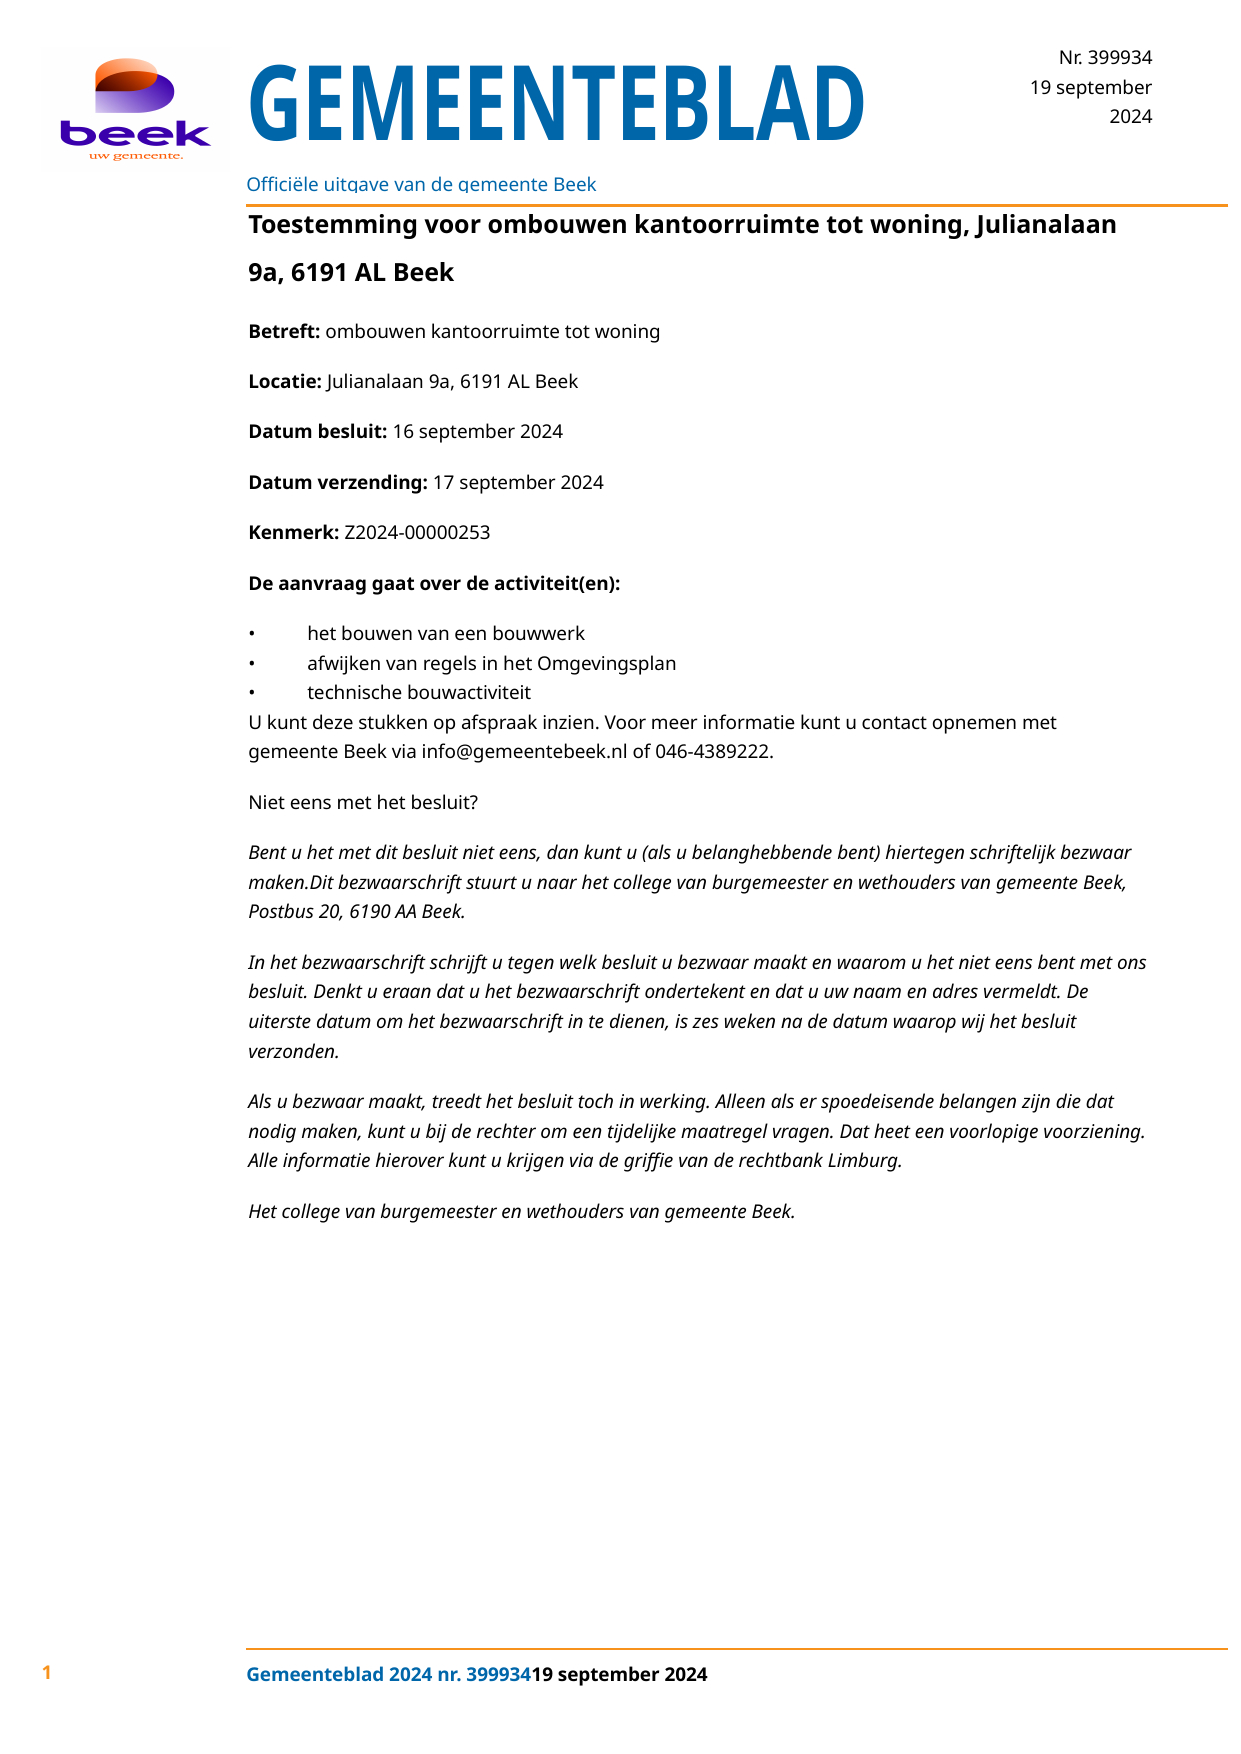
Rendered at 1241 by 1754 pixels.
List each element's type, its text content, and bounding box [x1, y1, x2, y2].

text Bent u het met dit besluit niet eens, dan kunt u (als u belanghebbende bent) hiertegen schriftelijk bezwaar maken.Dit bezwaarschrift stuurt u naar het college van burgemeester en wethouders van gemeente Beek, Postbus 20, 6190 AA Beek. [248, 839, 1152, 924]
text Het college van burgemeester en wethouders van gemeente Beek. [248, 1198, 1152, 1224]
text Betreft: ombouwen kantoorruimte tot woning [248, 318, 1152, 344]
text De aanvraag gaat over de activiteit(en): [248, 570, 1152, 596]
list het bouwen van een bouwwerk [248, 620, 1152, 646]
list afwijken van regels in het Omgevingsplan [248, 650, 1152, 676]
picture [41, 47, 231, 172]
text In het bezwaarschrift schrijft u tegen welk besluit u bezwaar maakt en waarom u het niet eens bent met ons besluit. Denkt u eraan dat u het bezwaarschrift ondertekent en dat u uw naam en adres vermeldt. De uiterste datum om het bezwaarschrift in te dienen, is zes weken na de datum waarop wij het besluit verzonden. [248, 949, 1152, 1064]
text Datum verzending: 17 september 2024 [248, 469, 1152, 495]
text Als u bezwaar maakt, treedt het besluit toch in werking. Alleen als er spoedeisende belangen zijn die dat nodig maken, kunt u bij de rechter om een tijdelijke maatregel vragen. Dat heet een voorlopige voorziening. Alle informatie hierover kunt u krijgen via de griffie van de rechtbank Limburg. [248, 1088, 1152, 1173]
text Kenmerk: Z2024-00000253 [248, 519, 1152, 545]
list technische bouwactiviteit [248, 679, 1152, 705]
text Niet eens met het besluit? [248, 789, 1152, 815]
text Toestemming voor ombouwen kantoorruimte tot woning, Julianalaan 9a, 6191 AL Beek [248, 207, 1152, 288]
text Datum besluit: 16 september 2024 [248, 419, 1152, 444]
text U kunt deze stukken op afspraak inzien. Voor meer informatie kunt u contact opnemen met gemeente Beek via info@gemeentebeek.nl of 046-4389222. [248, 709, 1152, 764]
text Locatie: Julianalaan 9a, 6191 AL Beek [248, 368, 1152, 394]
